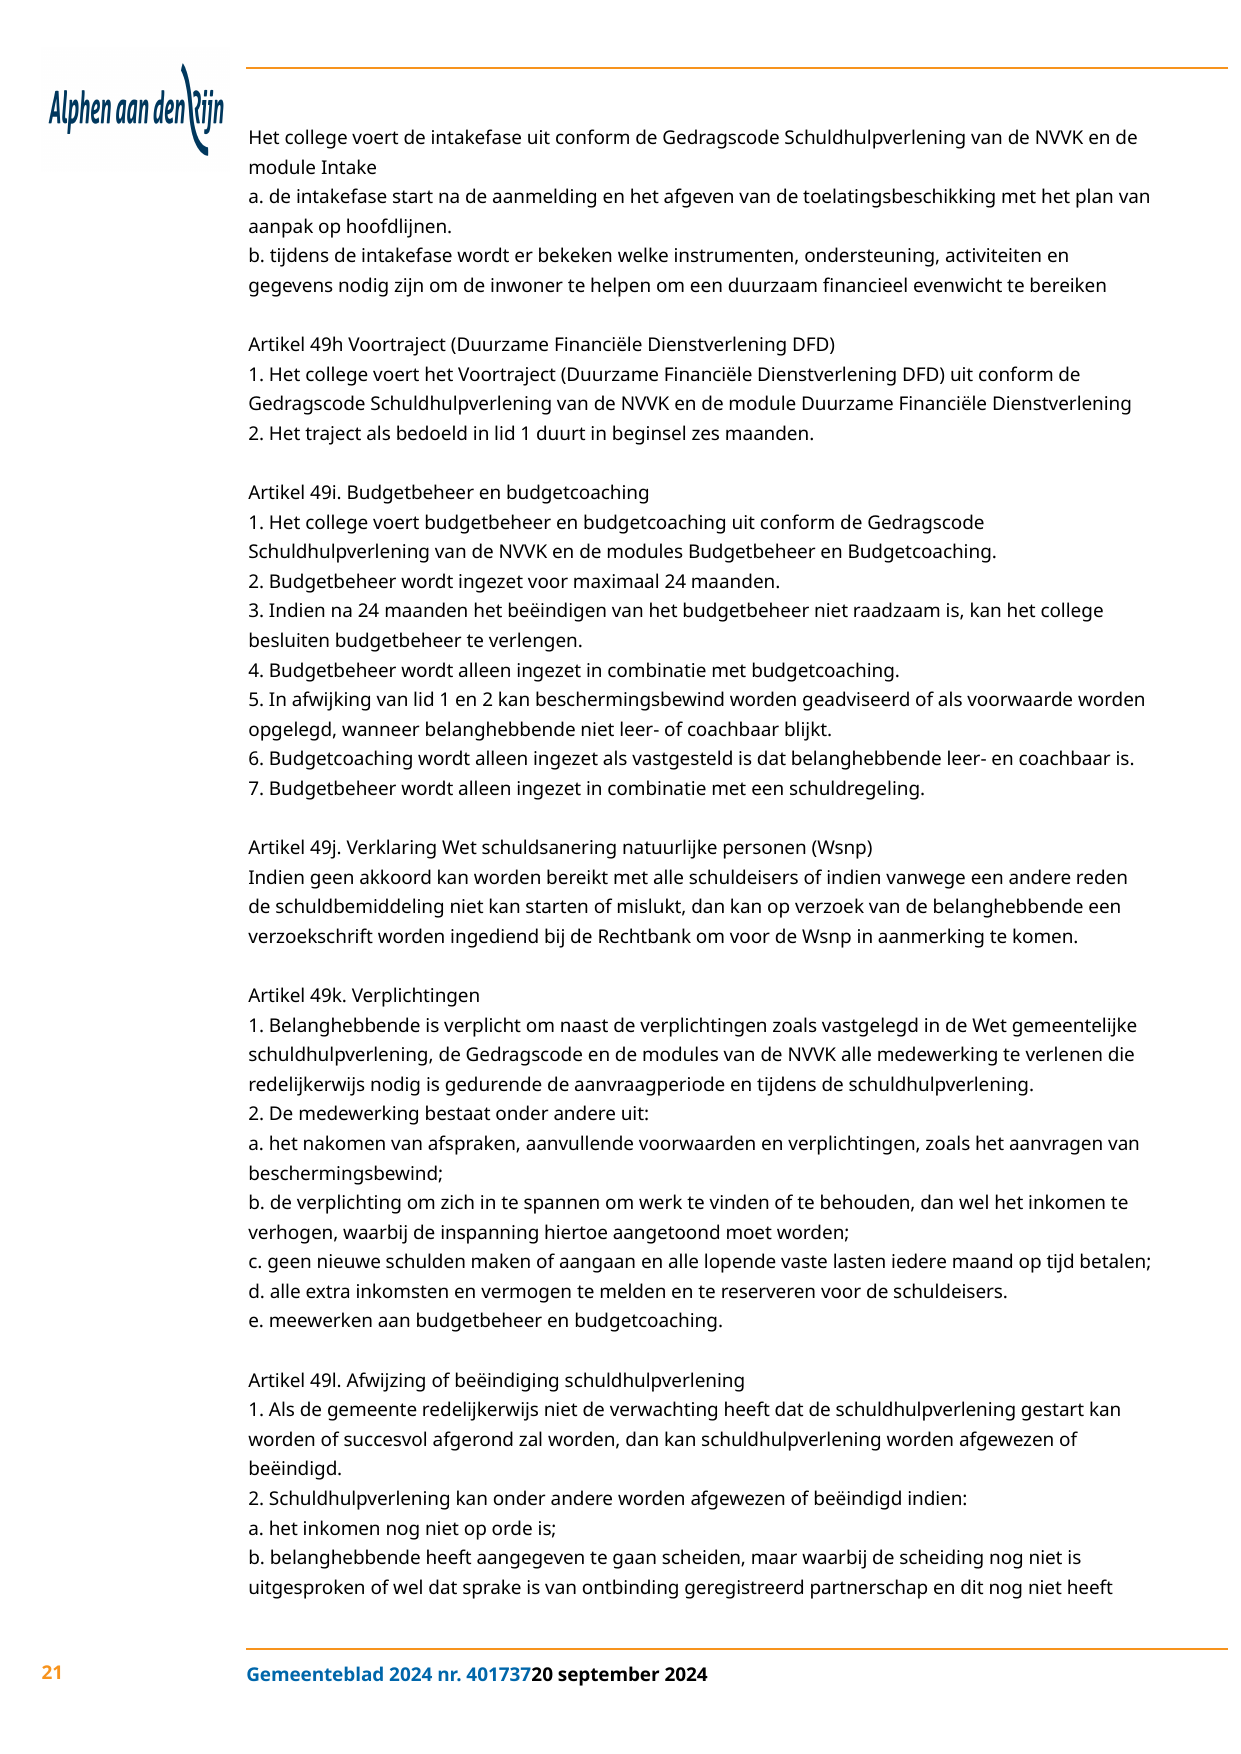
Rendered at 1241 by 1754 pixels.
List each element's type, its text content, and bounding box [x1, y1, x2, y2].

text 1. Het college voert het Voortraject (Duurzame Financiële Dienstverlening DFD) uit conform de Gedragscode Schuldhulpverlening van de NVVK en de module Duurzame Financiële Dienstverlening [248, 361, 1152, 416]
text 2. De medewerking bestaat onder andere uit: [248, 1101, 1152, 1126]
text Artikel 49l. Afwijzing of beëindiging schuldhulpverlening [248, 1367, 1152, 1393]
picture [41, 47, 231, 172]
text b. belanghebbende heeft aangegeven te gaan scheiden, maar waarbij de scheiding nog niet is uitgesproken of wel dat sprake is van ontbinding geregistreerd partnerschap en dit nog niet heeft [248, 1544, 1152, 1600]
text a. het nakomen van afspraken, aanvullende voorwaarden en verplichtingen, zoals het aanvragen van beschermingsbewind; [248, 1130, 1152, 1186]
text 1. Het college voert budgetbeheer en budgetcoaching uit conform de Gedragscode Schuldhulpverlening van de NVVK en de modules Budgetbeheer en Budgetcoaching. [248, 509, 1152, 564]
text module Intake [248, 154, 1152, 180]
text b. de verplichting om zich in te spannen om werk te vinden of te behouden, dan wel het inkomen te verhogen, waarbij de inspanning hiertoe aangetoond moet worden; [248, 1189, 1152, 1245]
text a. het inkomen nog niet op orde is; [248, 1515, 1152, 1541]
text e. meewerken aan budgetbeheer en budgetcoaching. [248, 1308, 1152, 1333]
text d. alle extra inkomsten en vermogen te melden en te reserveren voor de schuldeisers. [248, 1278, 1152, 1304]
text a. de intakefase start na de aanmelding en het afgeven van de toelatingsbeschikking met het plan van aanpak op hoofdlijnen. [248, 183, 1152, 239]
text Indien geen akkoord kan worden bereikt met alle schuldeisers of indien vanwege een andere reden de schuldbemiddeling niet kan starten of mislukt, dan kan op verzoek van de belanghebbende een verzoekschrift worden ingediend bij de Rechtbank om voor de Wsnp in aanmerking te komen. [248, 864, 1152, 949]
text Artikel 49k. Verplichtingen [248, 982, 1152, 1008]
text 1. Belanghebbende is verplicht om naast de verplichtingen zoals vastgelegd in de Wet gemeentelijke schuldhulpverlening, de Gedragscode en de modules van de NVVK alle medewerking te verlenen die redelijkerwijs nodig is gedurende de aanvraagperiode en tijdens de schuldhulpverlening. [248, 1012, 1152, 1097]
text 2. Het traject als bedoeld in lid 1 duurt in beginsel zes maanden. [248, 420, 1152, 446]
text Artikel 49h Voortraject (Duurzame Financiële Dienstverlening DFD) [248, 331, 1152, 357]
text 2. Schuldhulpverlening kan onder andere worden afgewezen of beëindigd indien: [248, 1485, 1152, 1511]
text 5. In afwijking van lid 1 en 2 kan beschermingsbewind worden geadviseerd of als voorwaarde worden opgelegd, wanneer belanghebbende niet leer- of coachbaar blijkt. [248, 686, 1152, 742]
text 4. Budgetbeheer wordt alleen ingezet in combinatie met budgetcoaching. [248, 657, 1152, 683]
text 3. Indien na 24 maanden het beëindigen van het budgetbeheer niet raadzaam is, kan het college besluiten budgetbeheer te verlengen. [248, 598, 1152, 653]
text Het college voert de intakefase uit conform de Gedragscode Schuldhulpverlening van de NVVK en de [248, 124, 1152, 150]
text 1. Als de gemeente redelijkerwijs niet de verwachting heeft dat de schuldhulpverlening gestart kan worden of succesvol afgerond zal worden, dan kan schuldhulpverlening worden afgewezen of beëindigd. [248, 1396, 1152, 1481]
text c. geen nieuwe schulden maken of aangaan en alle lopende vaste lasten iedere maand op tijd betalen; [248, 1248, 1152, 1274]
text Artikel 49i. Budgetbeheer en budgetcoaching [248, 479, 1152, 505]
text b. tijdens de intakefase wordt er bekeken welke instrumenten, ondersteuning, activiteiten en gegevens nodig zijn om de inwoner te helpen om een duurzaam financieel evenwicht te bereiken [248, 243, 1152, 298]
text Artikel 49j. Verklaring Wet schuldsanering natuurlijke personen (Wsnp) [248, 834, 1152, 860]
text 7. Budgetbeheer wordt alleen ingezet in combinatie met een schuldregeling. [248, 775, 1152, 801]
text 6. Budgetcoaching wordt alleen ingezet als vastgesteld is dat belanghebbende leer- en coachbaar is. [248, 746, 1152, 771]
text 2. Budgetbeheer wordt ingezet voor maximaal 24 maanden. [248, 568, 1152, 594]
